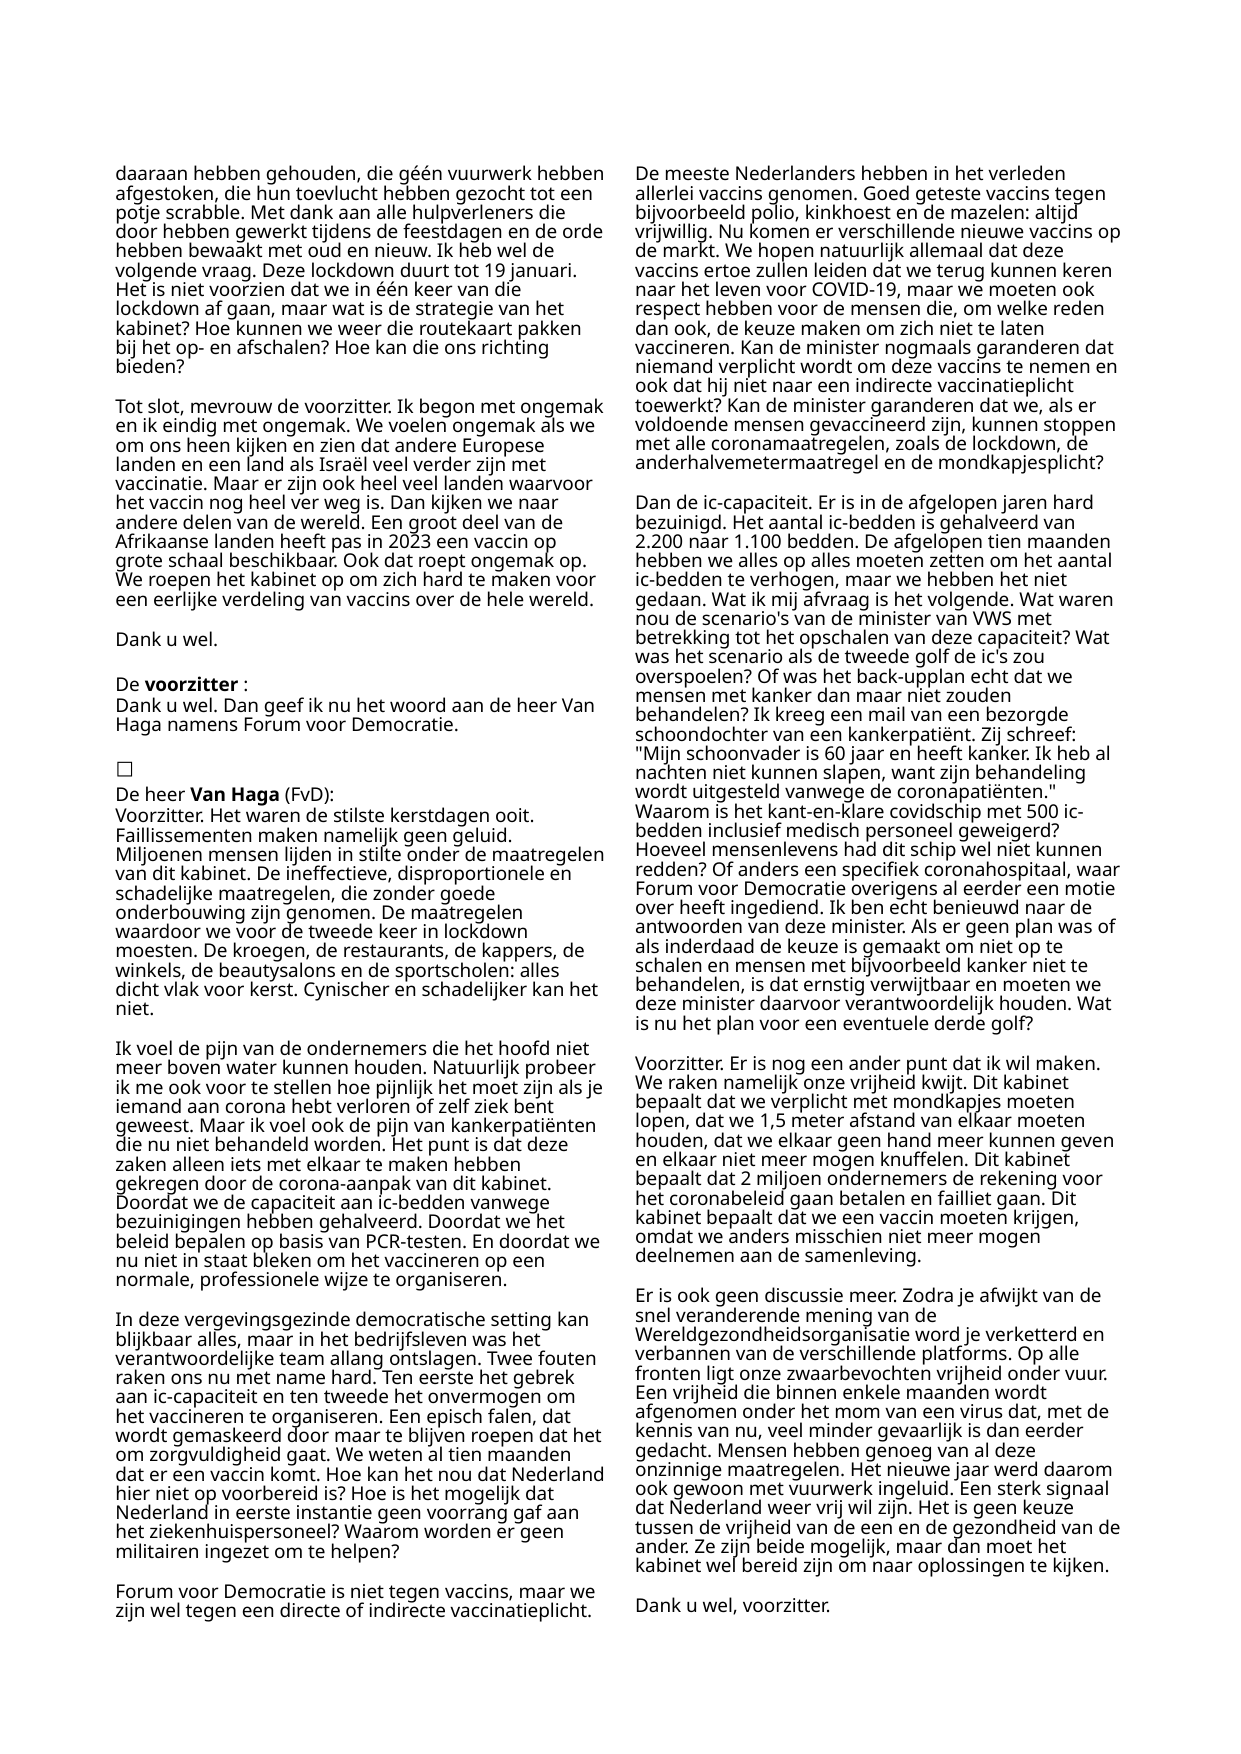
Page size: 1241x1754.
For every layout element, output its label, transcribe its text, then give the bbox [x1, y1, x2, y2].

text Forum voor Democratie is niet tegen vaccins, maar we zijn wel tegen een directe of indirecte vaccinatieplicht. [115, 1583, 605, 1621]
text Dank u wel, voorzitter. [635, 1597, 1125, 1616]
text Dank u wel. Dan geef ik nu het woord aan de heer Van Haga namens Forum voor Democratie. [115, 697, 605, 735]
text ⬜ [115, 756, 605, 782]
text In deze vergevingsgezinde democratische setting kan blijkbaar alles, maar in het bedrijfsleven was het verantwoordelijke team allang ontslagen. Twee fouten raken ons nu met name hard. Ten eerste het gebrek aan ic-capaciteit en ten tweede het onvermogen om het vaccineren te organiseren. Een episch falen, dat wordt gemaskeerd door maar te blijven roepen dat het om zorgvuldigheid gaat. We weten al tien maanden dat er een vaccin komt. Hoe kan het nou dat Nederland hier niet op voorbereid is? Hoe is het mogelijk dat Nederland in eerste instantie geen voorrang gaf aan het ziekenhuispersoneel? Waarom worden er geen militairen ingezet om te helpen? [115, 1311, 605, 1562]
text Voorzitter. Er is nog een ander punt dat ik wil maken. We raken namelijk onze vrijheid kwijt. Dit kabinet bepaalt dat we verplicht met mondkapjes moeten lopen, dat we 1,5 meter afstand van elkaar moeten houden, dat we elkaar geen hand meer kunnen geven en elkaar niet meer mogen knuffelen. Dit kabinet bepaalt dat 2 miljoen ondernemers de rekening voor het coronabeleid gaan betalen en failliet gaan. Dit kabinet bepaalt dat we een vaccin moeten krijgen, omdat we anders misschien niet meer mogen deelnemen aan de samenleving. [635, 1055, 1125, 1267]
text Voorzitter. Het waren de stilste kerstdagen ooit. Faillissementen maken namelijk geen geluid. Miljoenen mensen lijden in stilte onder de maatregelen van dit kabinet. De ineffectieve, disproportionele en schadelijke maatregelen, die zonder goede onderbouwing zijn genomen. De maatregelen waardoor we voor de tweede keer in lockdown moesten. De kroegen, de restaurants, de kappers, de winkels, de beautysalons en de sportscholen: alles dicht vlak voor kerst. Cynischer en schadelijker kan het niet. [115, 807, 605, 1019]
text Er is ook geen discussie meer. Zodra je afwijkt van de snel veranderende mening van de Wereldgezondheidsorganisatie word je verketterd en verbannen van de verschillende platforms. Op alle fronten ligt onze zwaarbevochten vrijheid onder vuur. Een vrijheid die binnen enkele maanden wordt afgenomen onder het mom van een virus dat, met de kennis van nu, veel minder gevaarlijk is dan eerder gedacht. Mensen hebben genoeg van al deze onzinnige maatregelen. Het nieuwe jaar werd daarom ook gewoon met vuurwerk ingeluid. Een sterk signaal dat Nederland weer vrij wil zijn. Het is geen keuze tussen de vrijheid van de een en de gezondheid van de ander. Ze zijn beide mogelijk, maar dan moet het kabinet wel bereid zijn om naar oplossingen te kijken. [635, 1287, 1125, 1576]
text Ik voel de pijn van de ondernemers die het hoofd niet meer boven water kunnen houden. Natuurlijk probeer ik me ook voor te stellen hoe pijnlijk het moet zijn als je iemand aan corona hebt verloren of zelf ziek bent geweest. Maar ik voel ook de pijn van kankerpatiënten die nu niet behandeld worden. Het punt is dat deze zaken alleen iets met elkaar te maken hebben gekregen door de corona-aanpak van dit kabinet. Doordat we de capaciteit aan ic-bedden vanwege bezuinigingen hebben gehalveerd. Doordat we het beleid bepalen op basis van PCR-testen. En doordat we nu niet in staat bleken om het vaccineren op een normale, professionele wijze te organiseren. [115, 1040, 605, 1291]
text Dan de ic-capaciteit. Er is in de afgelopen jaren hard bezuinigd. Het aantal ic-bedden is gehalveerd van 2.200 naar 1.100 bedden. De afgelopen tien maanden hebben we alles op alles moeten zetten om het aantal ic-bedden te verhogen, maar we hebben het niet gedaan. Wat ik mij afvraag is het volgende. Wat waren nou de scenario's van de minister van VWS met betrekking tot het opschalen van deze capaciteit? Wat was het scenario als de tweede golf de ic's zou overspoelen? Of was het back-upplan echt dat we mensen met kanker dan maar niet zouden behandelen? Ik kreeg een mail van een bezorgde schoondochter van een kankerpatiënt. Zij schreef: "Mijn schoonvader is 60 jaar en heeft kanker. Ik heb al nachten niet kunnen slapen, want zijn behandeling wordt uitgesteld vanwege de coronapatiënten." Waarom is het kant-en-klare covidschip met 500 ic-bedden inclusief medisch personeel geweigerd? Hoeveel mensenlevens had dit schip wel niet kunnen redden? Of anders een specifiek coronahospitaal, waar Forum voor Democratie overigens al eerder een motie over heeft ingediend. Ik ben echt benieuwd naar de antwoorden van deze minister. Als er geen plan was of als inderdaad de keuze is gemaakt om niet op te schalen en mensen met bijvoorbeeld kanker niet te behandelen, is dat ernstig verwijtbaar en moeten we deze minister daarvoor verantwoordelijk houden. Wat is nu het plan voor een eventuele derde golf? [635, 494, 1125, 1034]
text De voorzitter : [115, 671, 605, 697]
text De meeste Nederlanders hebben in het verleden allerlei vaccins genomen. Goed geteste vaccins tegen bijvoorbeeld polio, kinkhoest en de mazelen: altijd vrijwillig. Nu komen er verschillende nieuwe vaccins op de markt. We hopen natuurlijk allemaal dat deze vaccins ertoe zullen leiden dat we terug kunnen keren naar het leven voor COVID-19, maar we moeten ook respect hebben voor de mensen die, om welke reden dan ook, de keuze maken om zich niet te laten vaccineren. Kan de minister nogmaals garanderen dat niemand verplicht wordt om deze vaccins te nemen en ook dat hij niet naar een indirecte vaccinatieplicht toewerkt? Kan de minister garanderen dat we, als er voldoende mensen gevaccineerd zijn, kunnen stoppen met alle coronamaatregelen, zoals de lockdown, de anderhalvemetermaatregel en de mondkapjesplicht? [635, 165, 1125, 474]
text Tot slot, mevrouw de voorzitter. Ik begon met ongemak en ik eindig met ongemak. We voelen ongemak als we om ons heen kijken en zien dat andere Europese landen en een land als Israël veel verder zijn met vaccinatie. Maar er zijn ook heel veel landen waarvoor het vaccin nog heel ver weg is. Dan kijken we naar andere delen van de wereld. Een groot deel van de Afrikaanse landen heeft pas in 2023 een vaccin op grote schaal beschikbaar. Ook dat roept ongemak op. We roepen het kabinet op om zich hard te maken voor een eerlijke verdeling van vaccins over de hele wereld. [115, 398, 605, 610]
text Dank u wel. [115, 631, 605, 650]
text daaraan hebben gehouden, die géén vuurwerk hebben afgestoken, die hun toevlucht hebben gezocht tot een potje scrabble. Met dank aan alle hulpverleners die door hebben gewerkt tijdens de feestdagen en de orde hebben bewaakt met oud en nieuw. Ik heb wel de volgende vraag. Deze lockdown duurt tot 19 januari. Het is niet voorzien dat we in één keer van die lockdown af gaan, maar wat is de strategie van het kabinet? Hoe kunnen we weer die routekaart pakken bij het op- en afschalen? Hoe kan die ons richting bieden? [115, 165, 605, 377]
text De heer Van Haga (FvD): [115, 782, 605, 807]
